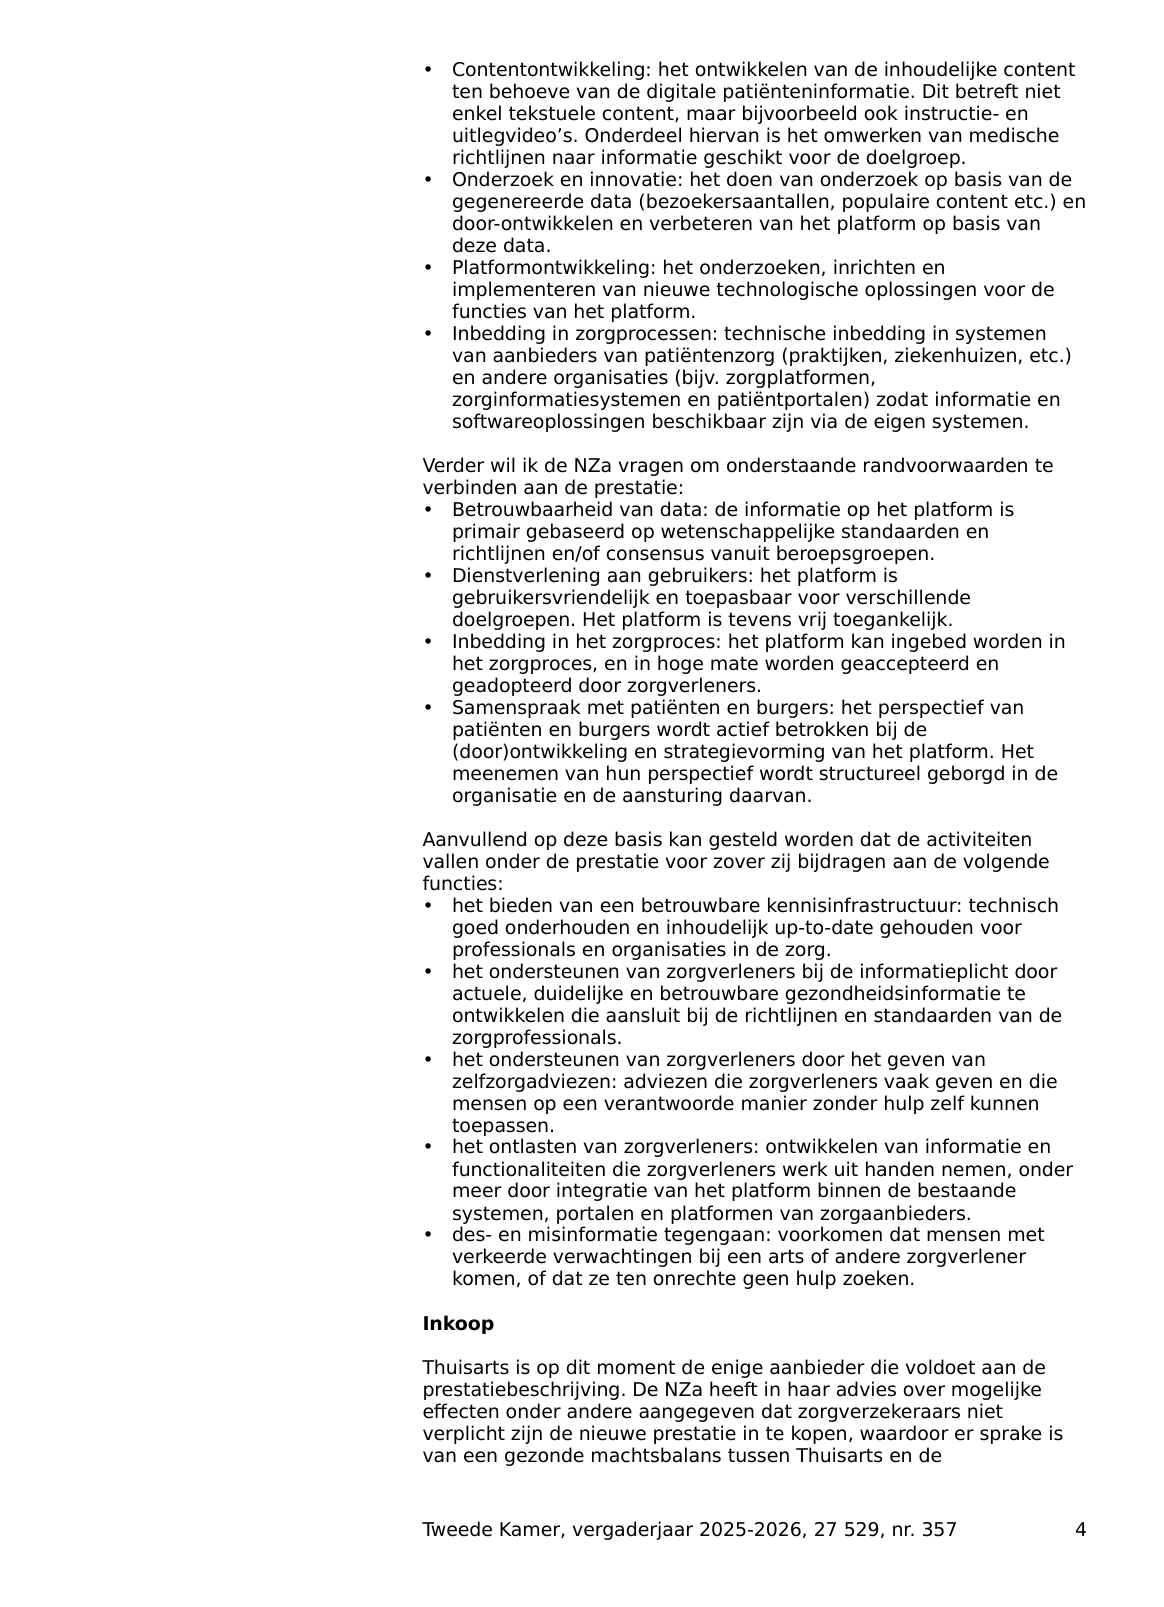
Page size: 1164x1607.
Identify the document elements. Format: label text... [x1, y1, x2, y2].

text • Contentontwikkeling: het ontwikkelen van de inhoudelijke content ten behoeve van de digitale patiënteninformatie. Dit betreft niet enkel tekstuele content, maar bijvoorbeeld ook instructie- en uitlegvideo’s. Onderdeel hiervan is het omwerken van medische richtlijnen naar informatie geschikt voor de doelgroep. [422, 59, 1087, 169]
subtitle Inkoop [422, 1312, 1087, 1334]
text • Samenspraak met patiënten en burgers: het perspectief van patiënten en burgers wordt actief betrokken bij de (door)ontwikkeling en strategievorming van het platform. Het meenemen van hun perspectief wordt structureel geborgd in de organisatie en de aansturing daarvan. [422, 697, 1087, 807]
text • Onderzoek en innovatie: het doen van onderzoek op basis van de gegenereerde data (bezoekersaantallen, populaire content etc.) en door-ontwikkelen en verbeteren van het platform op basis van deze data. [422, 169, 1087, 257]
text Thuisarts is op dit moment de enige aanbieder die voldoet aan de prestatiebeschrijving. De NZa heeft in haar advies over mogelijke effecten onder andere aangegeven dat zorgverzekeraars niet verplicht zijn de nieuwe prestatie in te kopen, waardoor er sprake is van een gezonde machtsbalans tussen Thuisarts en de [422, 1357, 1087, 1467]
text • Inbedding in het zorgproces: het platform kan ingebed worden in het zorgproces, en in hoge mate worden geaccepteerd en geadopteerd door zorgverleners. [422, 631, 1087, 697]
text • Dienstverlening aan gebruikers: het platform is gebruikersvriendelijk en toepasbaar voor verschillende doelgroepen. Het platform is tevens vrij toegankelijk. [422, 565, 1087, 631]
text • Betrouwbaarheid van data: de informatie op het platform is primair gebaseerd op wetenschappelijke standaarden en richtlijnen en/of consensus vanuit beroepsgroepen. [422, 499, 1087, 565]
text • het bieden van een betrouwbare kennisinfrastructuur: technisch goed onderhouden en inhoudelijk up-to-date gehouden voor professionals en organisaties in de zorg. [422, 895, 1087, 961]
text Verder wil ik de NZa vragen om onderstaande randvoorwaarden te verbinden aan de prestatie: [422, 455, 1087, 499]
text • het ontlasten van zorgverleners: ontwikkelen van informatie en functionaliteiten die zorgverleners werk uit handen nemen, onder meer door integratie van het platform binnen de bestaande systemen, portalen en platformen van zorgaanbieders. [422, 1136, 1087, 1224]
text • het ondersteunen van zorgverleners bij de informatieplicht door actuele, duidelijke en betrouwbare gezondheidsinformatie te ontwikkelen die aansluit bij de richtlijnen en standaarden van de zorgprofessionals. [422, 961, 1087, 1048]
text • des- en misinformatie tegengaan: voorkomen dat mensen met verkeerde verwachtingen bij een arts of andere zorgverlener komen, of dat ze ten onrechte geen hulp zoeken. [422, 1224, 1087, 1290]
text • Platformontwikkeling: het onderzoeken, inrichten en implementeren van nieuwe technologische oplossingen voor de functies van het platform. [422, 257, 1087, 323]
text • het ondersteunen van zorgverleners door het geven van zelfzorgadviezen: adviezen die zorgverleners vaak geven en die mensen op een verantwoorde manier zonder hulp zelf kunnen toepassen. [422, 1048, 1087, 1136]
text • Inbedding in zorgprocessen: technische inbedding in systemen van aanbieders van patiëntenzorg (praktijken, ziekenhuizen, etc.) en andere organisaties (bijv. zorgplatformen, zorginformatiesystemen en patiëntportalen) zodat informatie en softwareoplossingen beschikbaar zijn via de eigen systemen. [422, 323, 1087, 433]
text Aanvullend op deze basis kan gesteld worden dat de activiteiten vallen onder de prestatie voor zover zij bijdragen aan de volgende functies: [422, 829, 1087, 895]
